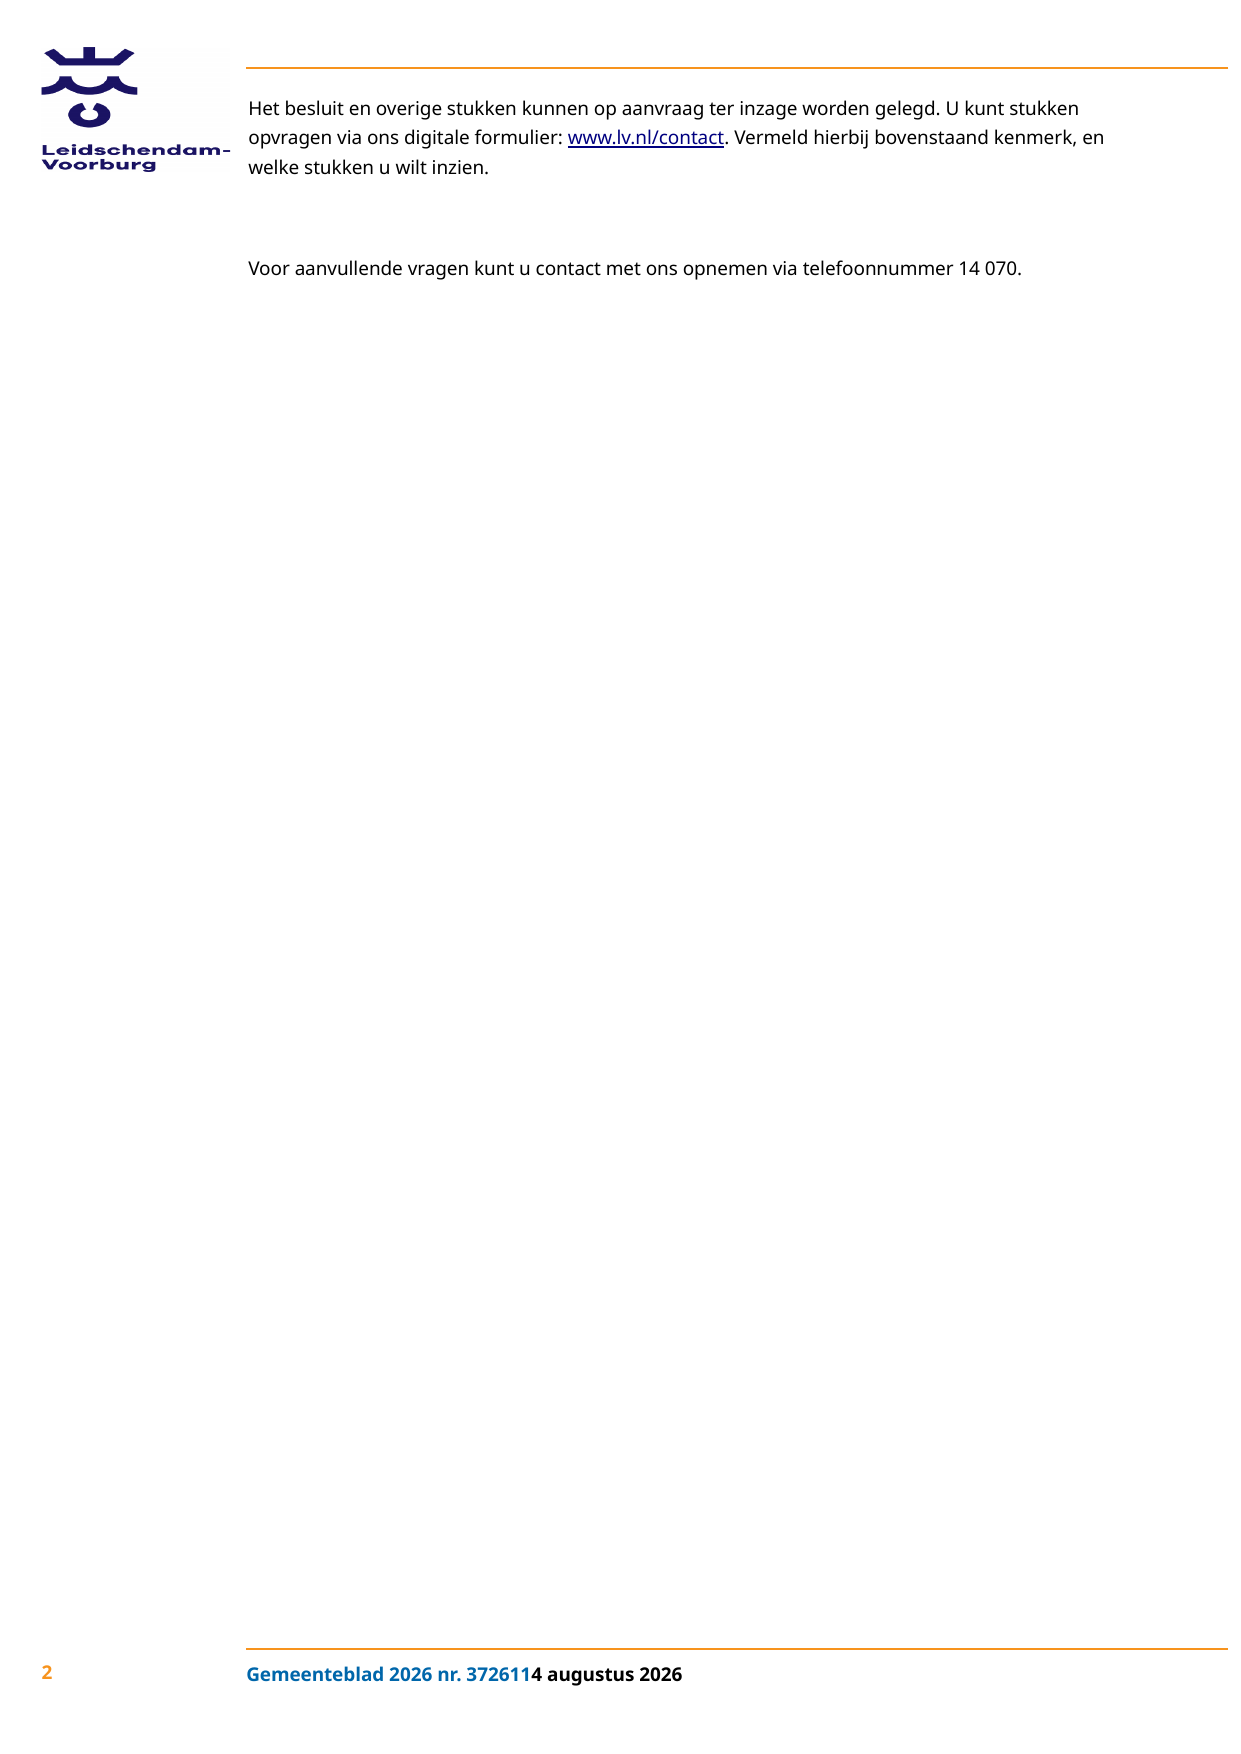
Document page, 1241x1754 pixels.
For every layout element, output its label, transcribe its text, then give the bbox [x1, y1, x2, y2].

text Het besluit en overige stukken kunnen op aanvraag ter inzage worden gelegd. U kunt stukken opvragen via ons digitale formulier: www.lv.nl/contact. Vermeld hierbij bovenstaand kenmerk, en welke stukken u wilt inzien. [248, 95, 1152, 180]
text Voor aanvullende vragen kunt u contact met ons opnemen via telefoonnummer 14 070. [248, 255, 1152, 281]
picture [41, 47, 231, 172]
